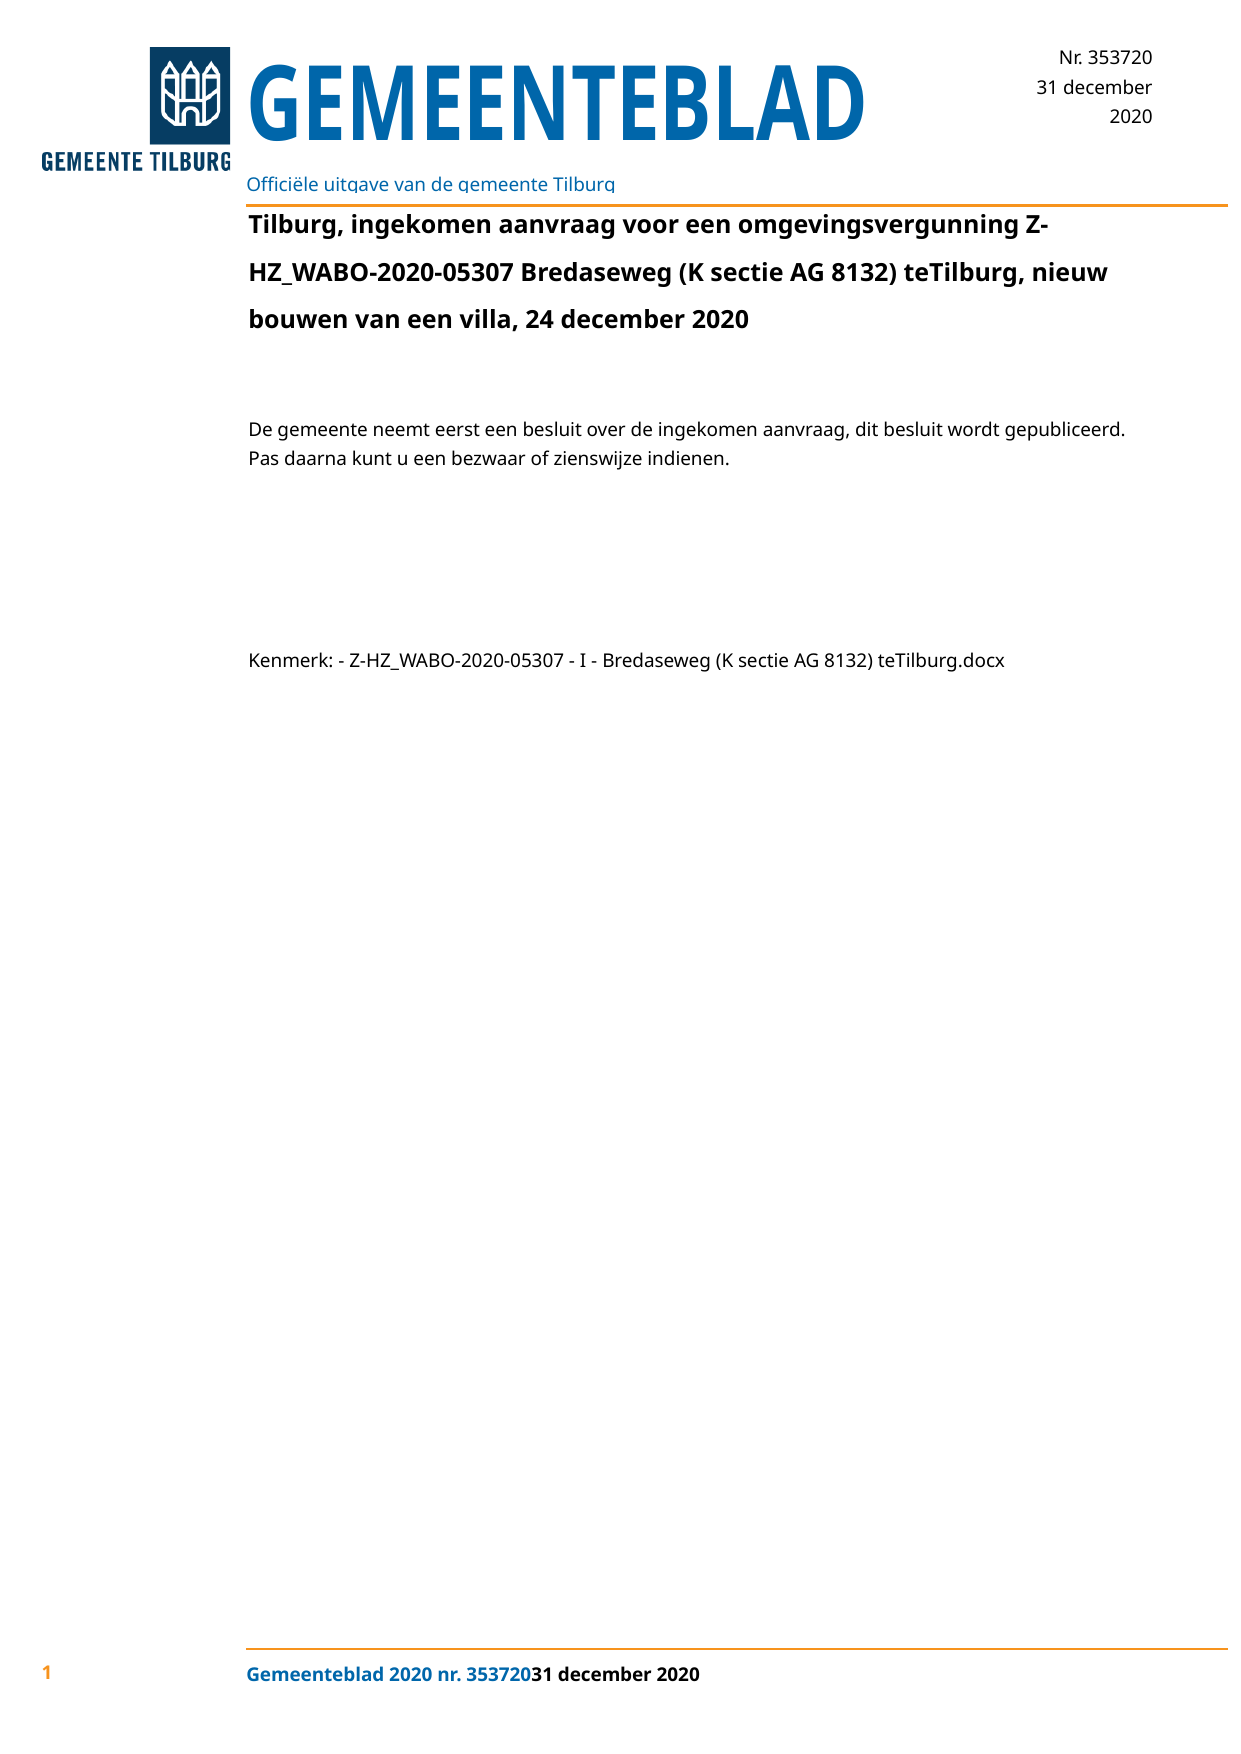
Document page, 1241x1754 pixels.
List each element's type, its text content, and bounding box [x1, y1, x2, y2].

text De gemeente neemt eerst een besluit over de ingekomen aanvraag, dit besluit wordt gepubliceerd. Pas daarna kunt u een bezwaar of zienswijze indienen. [248, 416, 1152, 471]
text Tilburg, ingekomen aanvraag voor een omgevingsvergunning Z-HZ_WABO-2020-05307 Bredaseweg (K sectie AG 8132) teTilburg, nieuw bouwen van een villa, 24 december 2020 [248, 207, 1152, 336]
text Kenmerk: - Z-HZ_WABO-2020-05307 - I - Bredaseweg (K sectie AG 8132) teTilburg.docx [248, 647, 1152, 673]
picture [41, 47, 231, 172]
